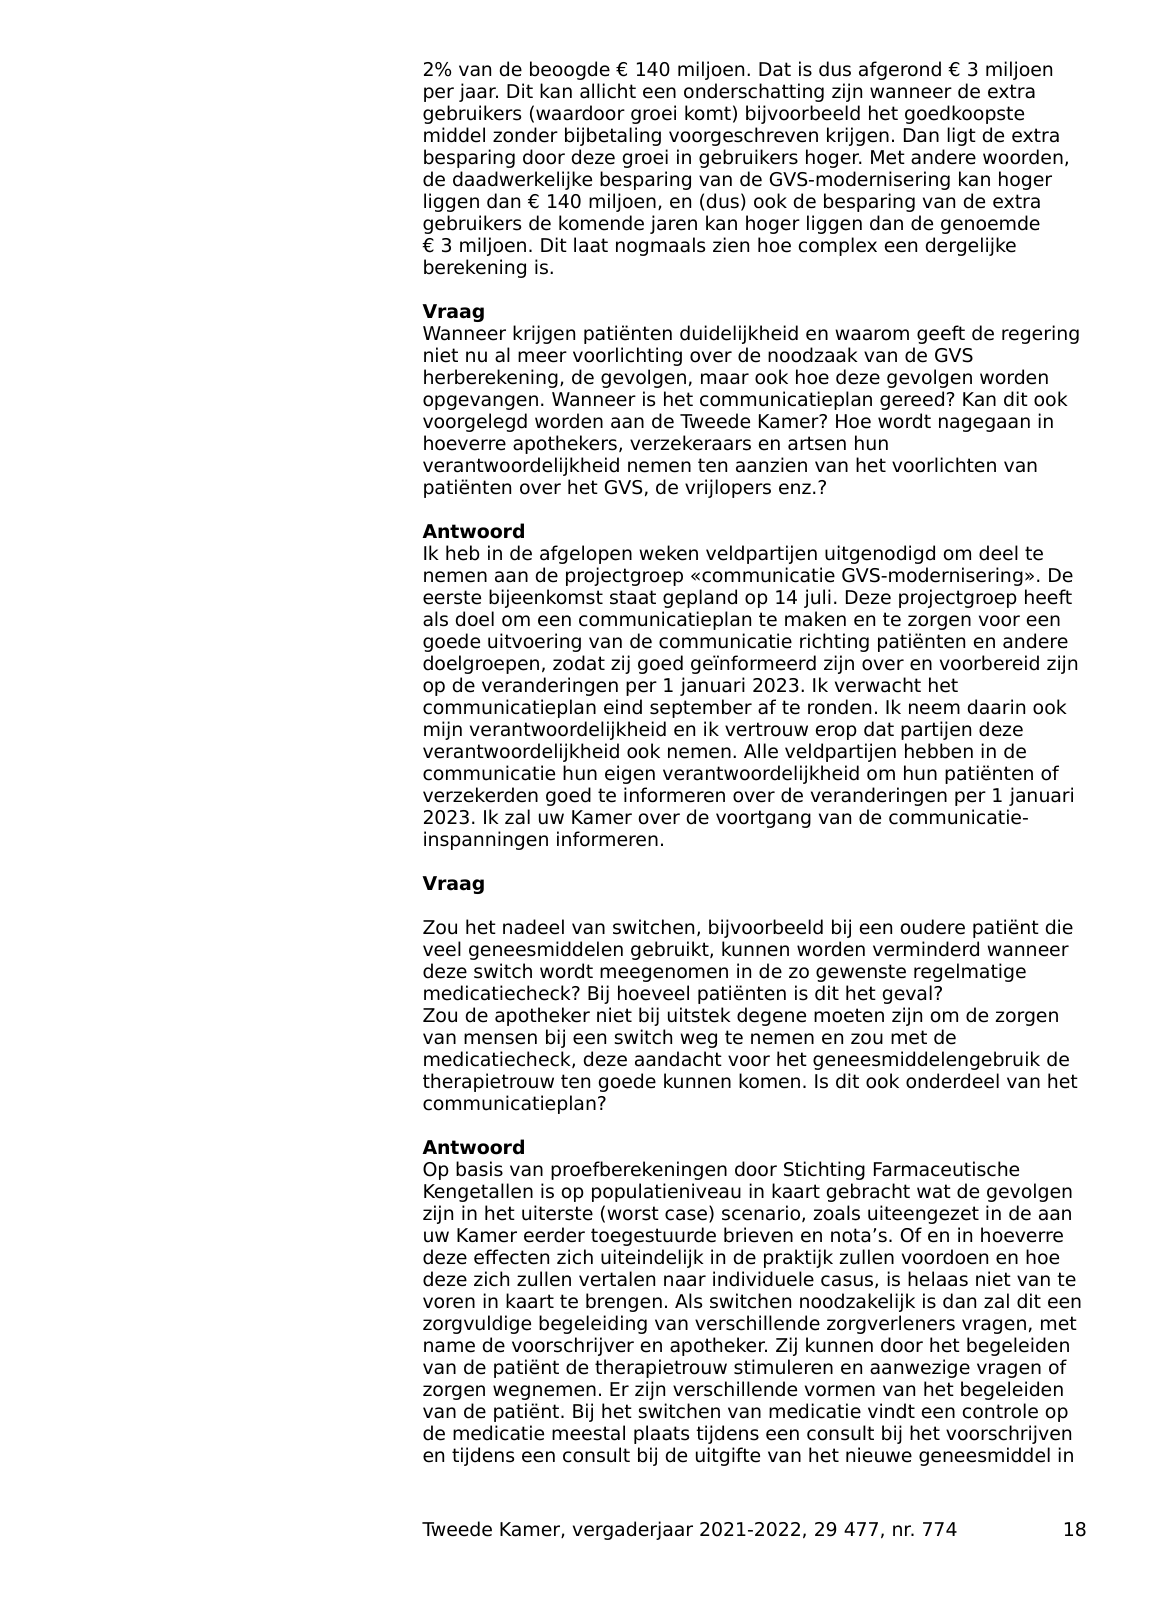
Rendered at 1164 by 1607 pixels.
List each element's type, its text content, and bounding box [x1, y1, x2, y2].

text Wanneer krijgen patiënten duidelijkheid en waarom geeft de regering niet nu al meer voorlichting over de noodzaak van de GVS herberekening, de gevolgen, maar ook hoe deze gevolgen worden opgevangen. Wanneer is het communicatieplan gereed? Kan dit ook voorgelegd worden aan de Tweede Kamer? Hoe wordt nagegaan in hoeverre apothekers, verzekeraars en artsen hun verantwoordelijkheid nemen ten aanzien van het voorlichten van patiënten over het GVS, de vrijlopers enz.? [422, 323, 1087, 499]
subtitle Vraag [422, 301, 1087, 323]
text Zou de apotheker niet bij uitstek degene moeten zijn om de zorgen van mensen bij een switch weg te nemen en zou met de medicatiecheck, deze aandacht voor het geneesmiddelengebruik de therapietrouw ten goede kunnen komen. Is dit ook onderdeel van het communicatieplan? [422, 1005, 1087, 1115]
text Op basis van proefberekeningen door Stichting Farmaceutische Kengetallen is op populatieniveau in kaart gebracht wat de gevolgen zijn in het uiterste (worst case) scenario, zoals uiteengezet in de aan uw Kamer eerder toegestuurde brieven en nota’s. Of en in hoeverre deze effecten zich uiteindelijk in de praktijk zullen voordoen en hoe deze zich zullen vertalen naar individuele casus, is helaas niet van te voren in kaart te brengen. Als switchen noodzakelijk is dan zal dit een zorgvuldige begeleiding van verschillende zorgverleners vragen, met name de voorschrijver en apotheker. Zij kunnen door het begeleiden van de patiënt de therapietrouw stimuleren en aanwezige vragen of zorgen wegnemen. Er zijn verschillende vormen van het begeleiden van de patiënt. Bij het switchen van medicatie vindt een controle op de medicatie meestal plaats tijdens een consult bij het voorschrijven en tijdens een consult bij de uitgifte van het nieuwe geneesmiddel in [422, 1159, 1087, 1467]
subtitle Vraag [422, 873, 1087, 895]
subtitle Antwoord [422, 1137, 1087, 1159]
subtitle Antwoord [422, 521, 1087, 543]
text Zou het nadeel van switchen, bijvoorbeeld bij een oudere patiënt die veel geneesmiddelen gebruikt, kunnen worden verminderd wanneer deze switch wordt meegenomen in de zo gewenste regelmatige medicatiecheck? Bij hoeveel patiënten is dit het geval? [422, 917, 1087, 1005]
text Ik heb in de afgelopen weken veldpartijen uitgenodigd om deel te nemen aan de projectgroep «communicatie GVS-modernisering». De eerste bijeenkomst staat gepland op 14 juli. Deze projectgroep heeft als doel om een communicatieplan te maken en te zorgen voor een goede uitvoering van de communicatie richting patiënten en andere doelgroepen, zodat zij goed geïnformeerd zijn over en voorbereid zijn op de veranderingen per 1 januari 2023. Ik verwacht het communicatieplan eind september af te ronden. Ik neem daarin ook mijn verantwoordelijkheid en ik vertrouw erop dat partijen deze verantwoordelijkheid ook nemen. Alle veldpartijen hebben in de communicatie hun eigen verantwoordelijkheid om hun patiënten of verzekerden goed te informeren over de veranderingen per 1 januari 2023. Ik zal uw Kamer over de voortgang van de communicatie-inspanningen informeren. [422, 543, 1087, 851]
text 2% van de beoogde € 140 miljoen. Dat is dus afgerond € 3 miljoen per jaar. Dit kan allicht een onderschatting zijn wanneer de extra gebruikers (waardoor groei komt) bijvoorbeeld het goedkoopste middel zonder bijbetaling voorgeschreven krijgen. Dan ligt de extra besparing door deze groei in gebruikers hoger. Met andere woorden, de daadwerkelijke besparing van de GVS-modernisering kan hoger liggen dan € 140 miljoen, en (dus) ook de besparing van de extra gebruikers de komende jaren kan hoger liggen dan de genoemde € 3 miljoen. Dit laat nogmaals zien hoe complex een dergelijke berekening is. [422, 59, 1087, 279]
